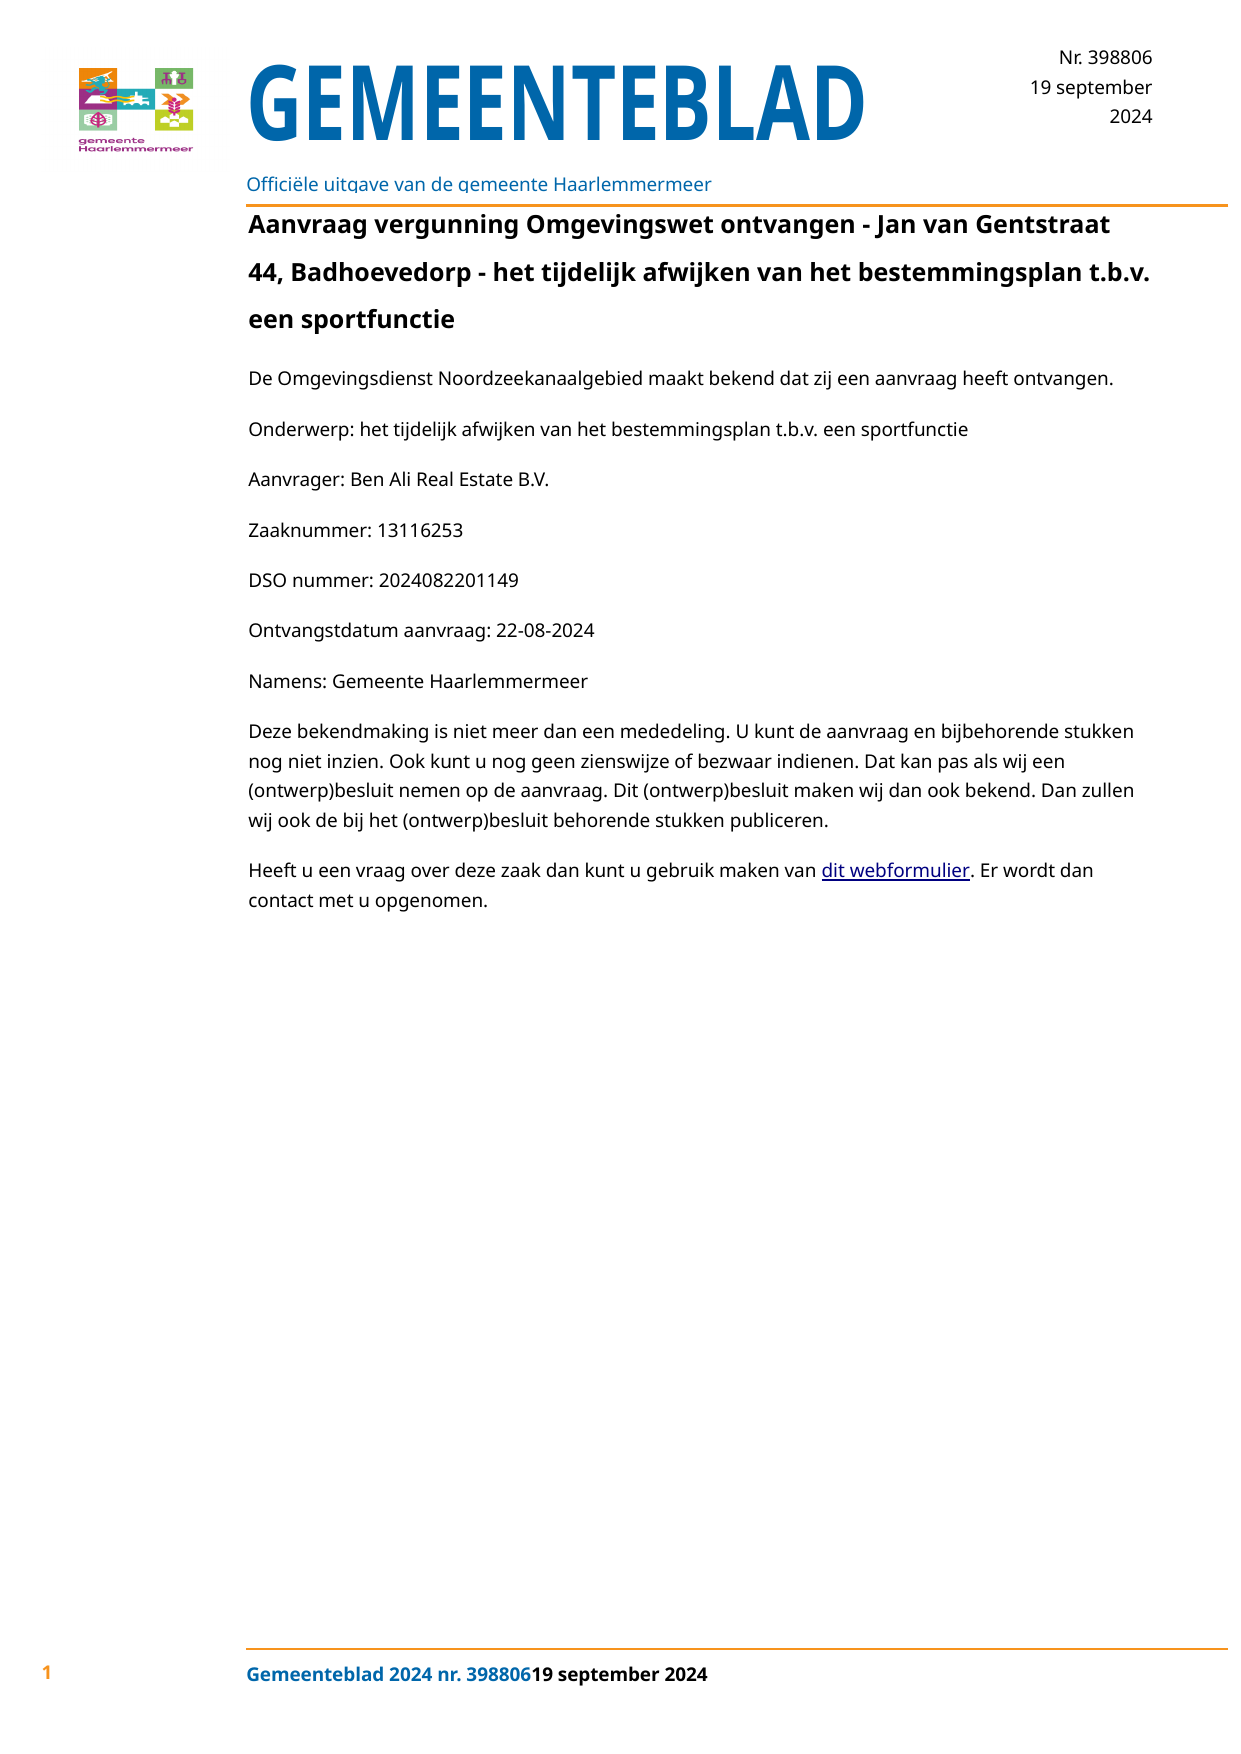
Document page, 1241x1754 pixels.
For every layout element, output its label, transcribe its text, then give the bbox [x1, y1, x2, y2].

text De Omgevingsdienst Noordzeekanaalgebied maakt bekend dat zij een aanvraag heeft ontvangen. [248, 366, 1152, 391]
text Aanvraag vergunning Omgevingswet ontvangen - Jan van Gentstraat 44, Badhoevedorp - het tijdelijk afwijken van het bestemmingsplan t.b.v. een sportfunctie [248, 207, 1152, 336]
text Ontvangstdatum aanvraag: 22-08-2024 [248, 618, 1152, 643]
text Onderwerp: het tijdelijk afwijken van het bestemmingsplan t.b.v. een sportfunctie [248, 416, 1152, 442]
text Deze bekendmaking is niet meer dan een mededeling. U kunt de aanvraag en bijbehorende stukken nog niet inzien. Ook kunt u nog geen zienswijze of bezwaar indienen. Dat kan pas als wij een (ontwerp)besluit nemen op de aanvraag. Dit (ontwerp)besluit maken wij dan ook bekend. Dan zullen wij ook de bij het (ontwerp)besluit behorende stukken publiceren. [248, 718, 1152, 833]
text Heeft u een vraag over deze zaak dan kunt u gebruik maken van dit webformulier. Er wordt dan contact met u opgenomen. [248, 858, 1152, 913]
text Aanvrager: Ben Ali Real Estate B.V. [248, 466, 1152, 492]
picture [41, 47, 231, 172]
text Zaaknummer: 13116253 [248, 517, 1152, 542]
text DSO nummer: 2024082201149 [248, 567, 1152, 593]
text Namens: Gemeente Haarlemmermeer [248, 668, 1152, 694]
